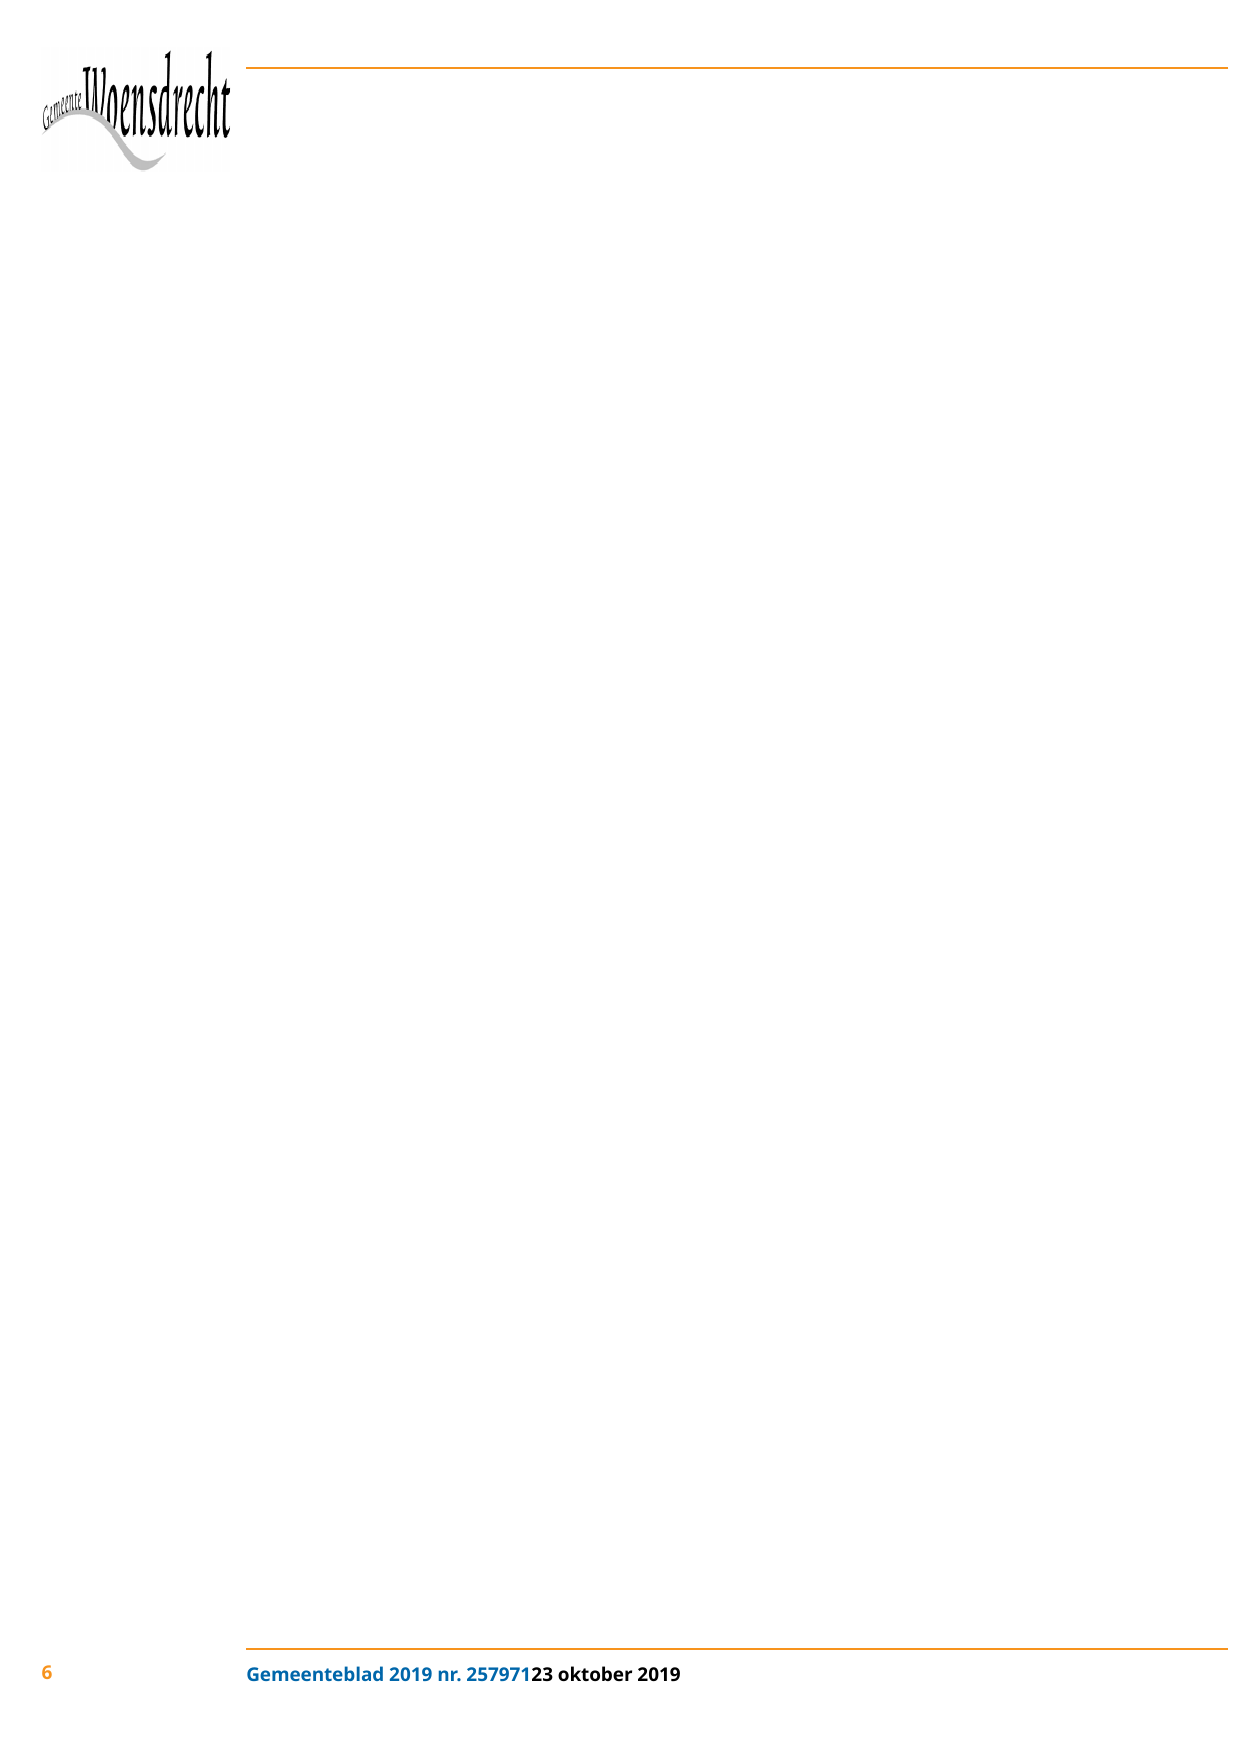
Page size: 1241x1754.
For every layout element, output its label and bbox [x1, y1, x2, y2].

picture [41, 47, 231, 172]
